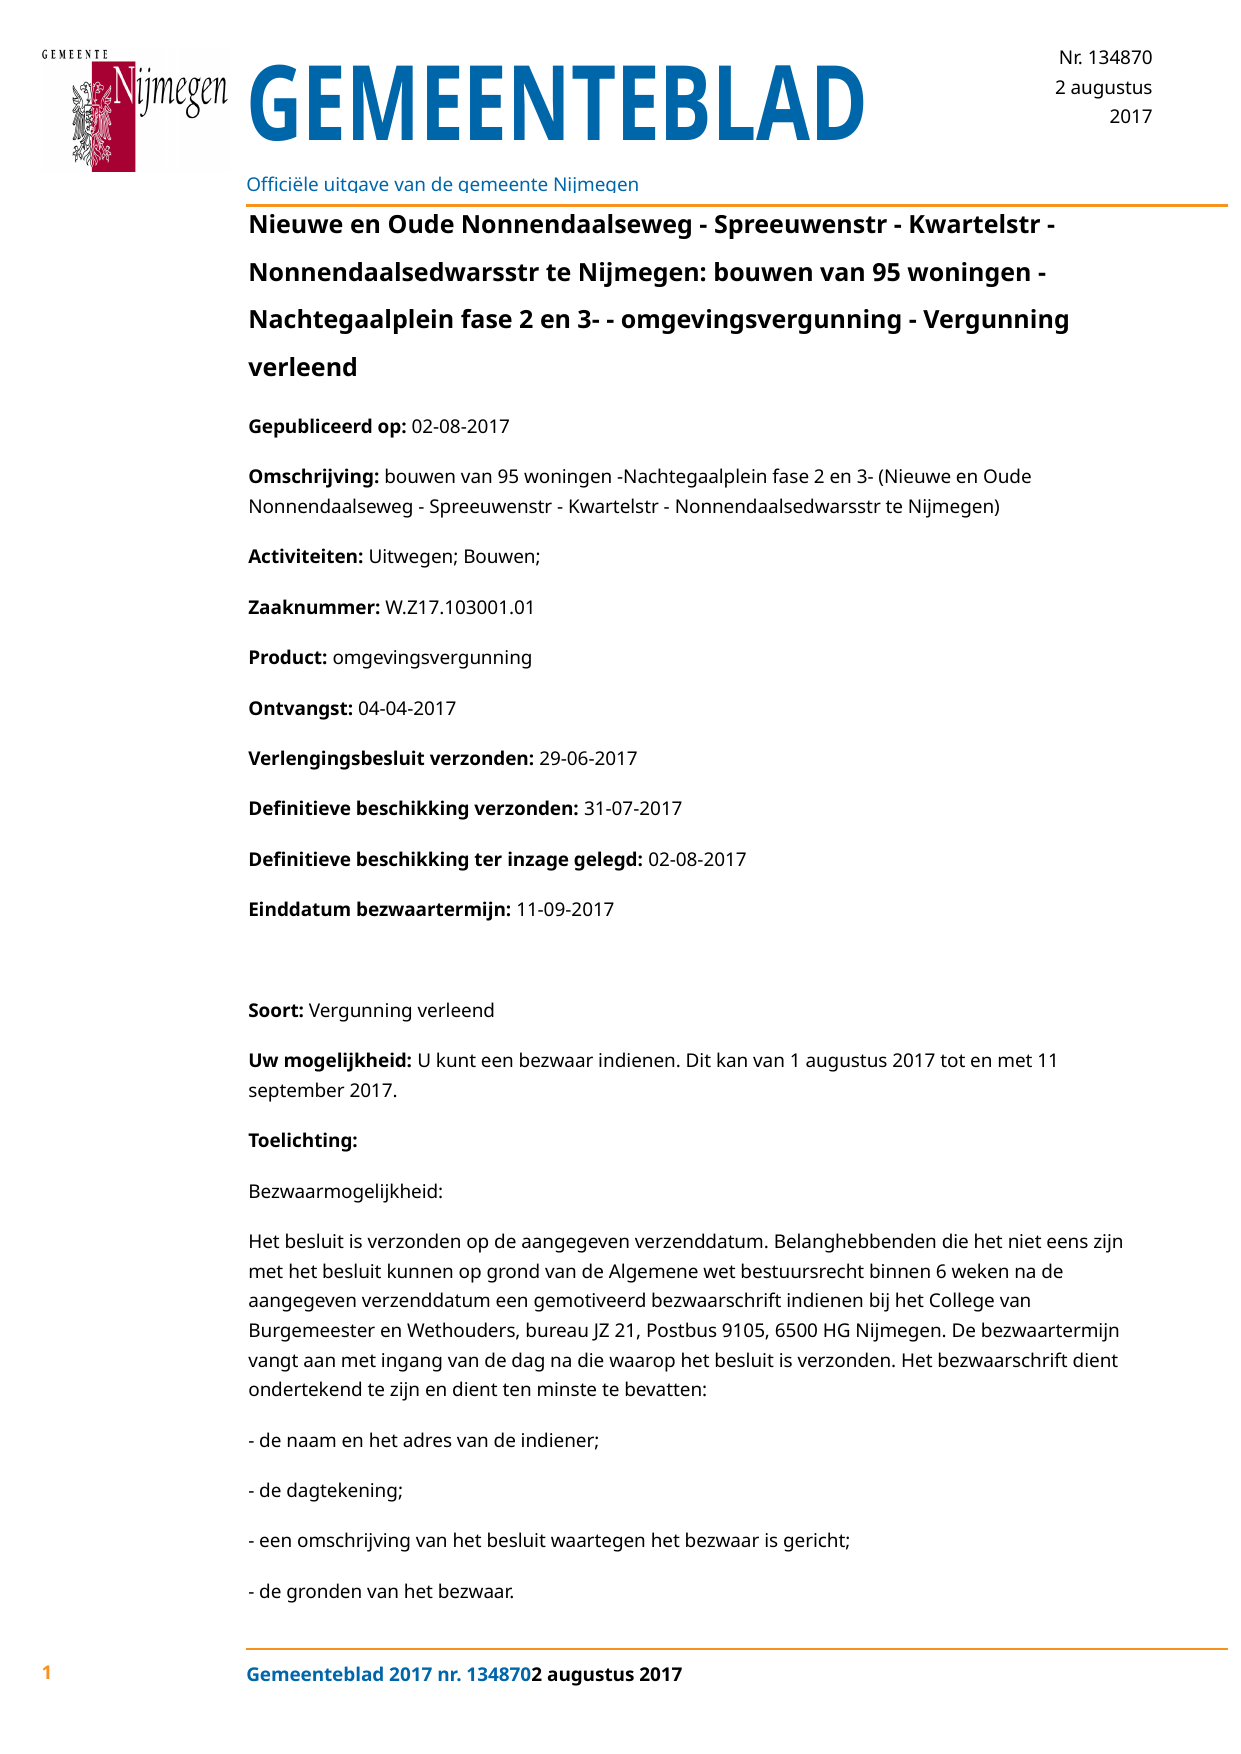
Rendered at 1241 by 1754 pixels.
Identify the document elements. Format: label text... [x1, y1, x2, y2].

text Bezwaarmogelijkheid: [248, 1178, 1152, 1204]
picture [41, 47, 231, 172]
text Einddatum bezwaartermijn: 11-09-2017 [248, 896, 1152, 922]
text Verlengingsbesluit verzonden: 29-06-2017 [248, 745, 1152, 771]
text Nieuwe en Oude Nonnendaalseweg - Spreeuwenstr - Kwartelstr - Nonnendaalsedwarsstr te Nijmegen: bouwen van 95 woningen -Nachtegaalplein fase 2 en 3- - omgevingsvergunning - Vergunning verleend [248, 207, 1152, 384]
text Gepubliceerd op: 02-08-2017 [248, 413, 1152, 439]
text - de naam en het adres van de indiener; [248, 1427, 1152, 1453]
text Uw mogelijkheid: U kunt een bezwaar indienen. Dit kan van 1 augustus 2017 tot en met 11 september 2017. [248, 1048, 1152, 1103]
text Activiteiten: Uitwegen; Bouwen; [248, 543, 1152, 569]
text Het besluit is verzonden op de aangegeven verzenddatum. Belanghebbenden die het niet eens zijn met het besluit kunnen op grond van de Algemene wet bestuursrecht binnen 6 weken na de aangegeven verzenddatum een gemotiveerd bezwaarschrift indienen bij het College van Burgemeester en Wethouders, bureau JZ 21, Postbus 9105, 6500 HG Nijmegen. De bezwaartermijn vangt aan met ingang van de dag na die waarop het besluit is verzonden. Het bezwaarschrift dient ondertekend te zijn en dient ten minste te bevatten: [248, 1228, 1152, 1402]
text Product: omgevingsvergunning [248, 644, 1152, 670]
text Omschrijving: bouwen van 95 woningen -Nachtegaalplein fase 2 en 3- (Nieuwe en Oude Nonnendaalseweg - Spreeuwenstr - Kwartelstr - Nonnendaalsedwarsstr te Nijmegen) [248, 463, 1152, 519]
text Ontvangst: 04-04-2017 [248, 695, 1152, 721]
text Definitieve beschikking ter inzage gelegd: 02-08-2017 [248, 846, 1152, 872]
text Definitieve beschikking verzonden: 31-07-2017 [248, 796, 1152, 821]
text - een omschrijving van het besluit waartegen het bezwaar is gericht; [248, 1528, 1152, 1553]
text Soort: Vergunning verleend [248, 997, 1152, 1023]
text Toelichting: [248, 1128, 1152, 1153]
text - de dagtekening; [248, 1477, 1152, 1503]
text Zaaknummer: W.Z17.103001.01 [248, 594, 1152, 620]
text - de gronden van het bezwaar. [248, 1578, 1152, 1604]
